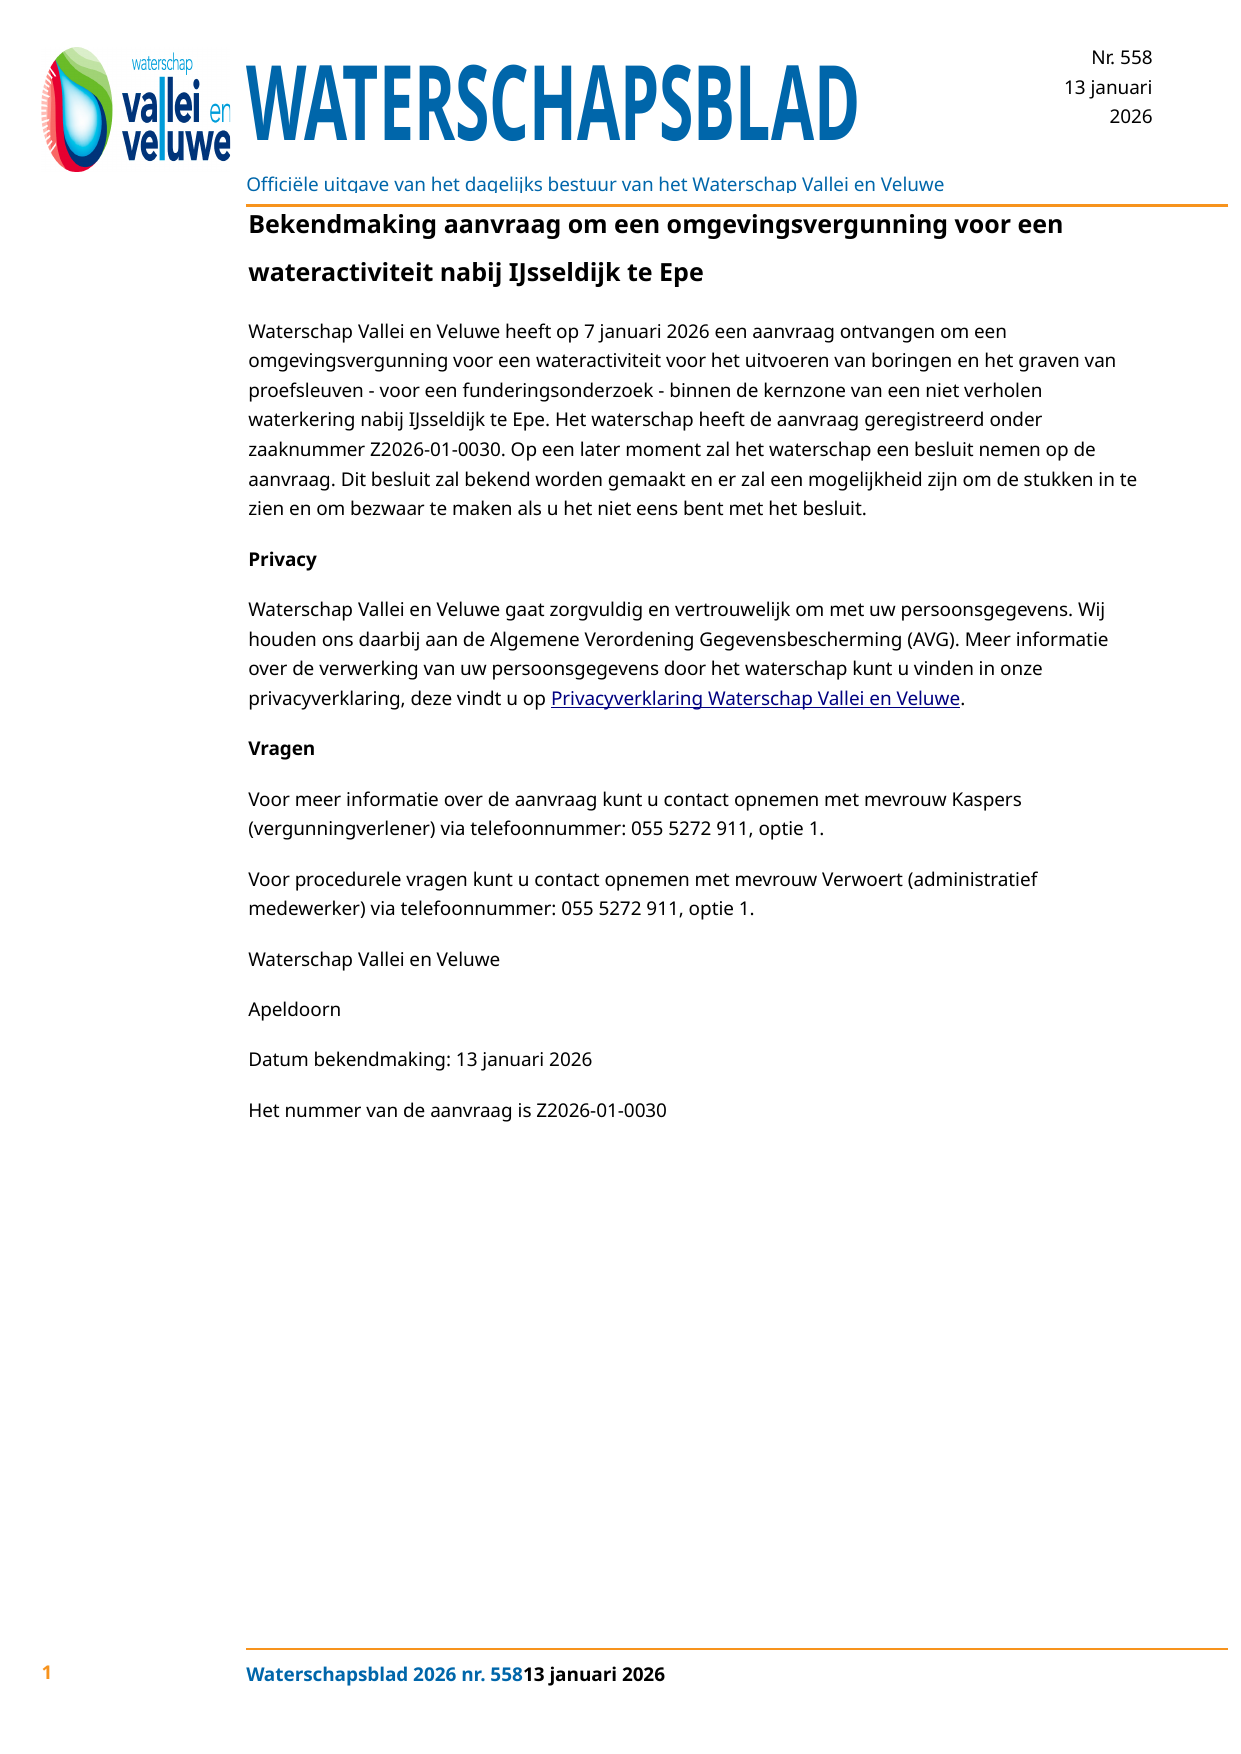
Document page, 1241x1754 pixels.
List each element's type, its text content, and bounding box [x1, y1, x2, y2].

text Datum bekendmaking: 13 januari 2026 [248, 1047, 1152, 1072]
text Bekendmaking aanvraag om een omgevingsvergunning voor een wateractiviteit nabij IJsseldijk te Epe [248, 207, 1152, 288]
text Vragen [248, 735, 1152, 761]
text Voor procedurele vragen kunt u contact opnemen met mevrouw Verwoert (administratief medewerker) via telefoonnummer: 055 5272 911, optie 1. [248, 866, 1152, 921]
picture [41, 47, 231, 172]
text Privacy [248, 546, 1152, 572]
text Waterschap Vallei en Veluwe [248, 946, 1152, 972]
text Waterschap Vallei en Veluwe gaat zorgvuldig en vertrouwelijk om met uw persoonsgegevens. Wij houden ons daarbij aan de Algemene Verordening Gegevensbescherming (AVG). Meer informatie over de verwerking van uw persoonsgegevens door het waterschap kunt u vinden in onze privacyverklaring, deze vindt u op Privacyverklaring Waterschap Vallei en Veluwe. [248, 596, 1152, 711]
text Voor meer informatie over de aanvraag kunt u contact opnemen met mevrouw Kaspers (vergunningverlener) via telefoonnummer: 055 5272 911, optie 1. [248, 786, 1152, 841]
text Waterschap Vallei en Veluwe heeft op 7 januari 2026 een aanvraag ontvangen om een omgevingsvergunning voor een wateractiviteit voor het uitvoeren van boringen en het graven van proefsleuven - voor een funderingsonderzoek - binnen de kernzone van een niet verholen waterkering nabij IJsseldijk te Epe. Het waterschap heeft de aanvraag geregistreerd onder zaaknummer Z2026-01-0030. Op een later moment zal het waterschap een besluit nemen op de aanvraag. Dit besluit zal bekend worden gemaakt en er zal een mogelijkheid zijn om de stukken in te zien en om bezwaar te maken als u het niet eens bent met het besluit. [248, 318, 1152, 521]
text Het nummer van de aanvraag is Z2026-01-0030 [248, 1097, 1152, 1123]
text Apeldoorn [248, 996, 1152, 1022]
